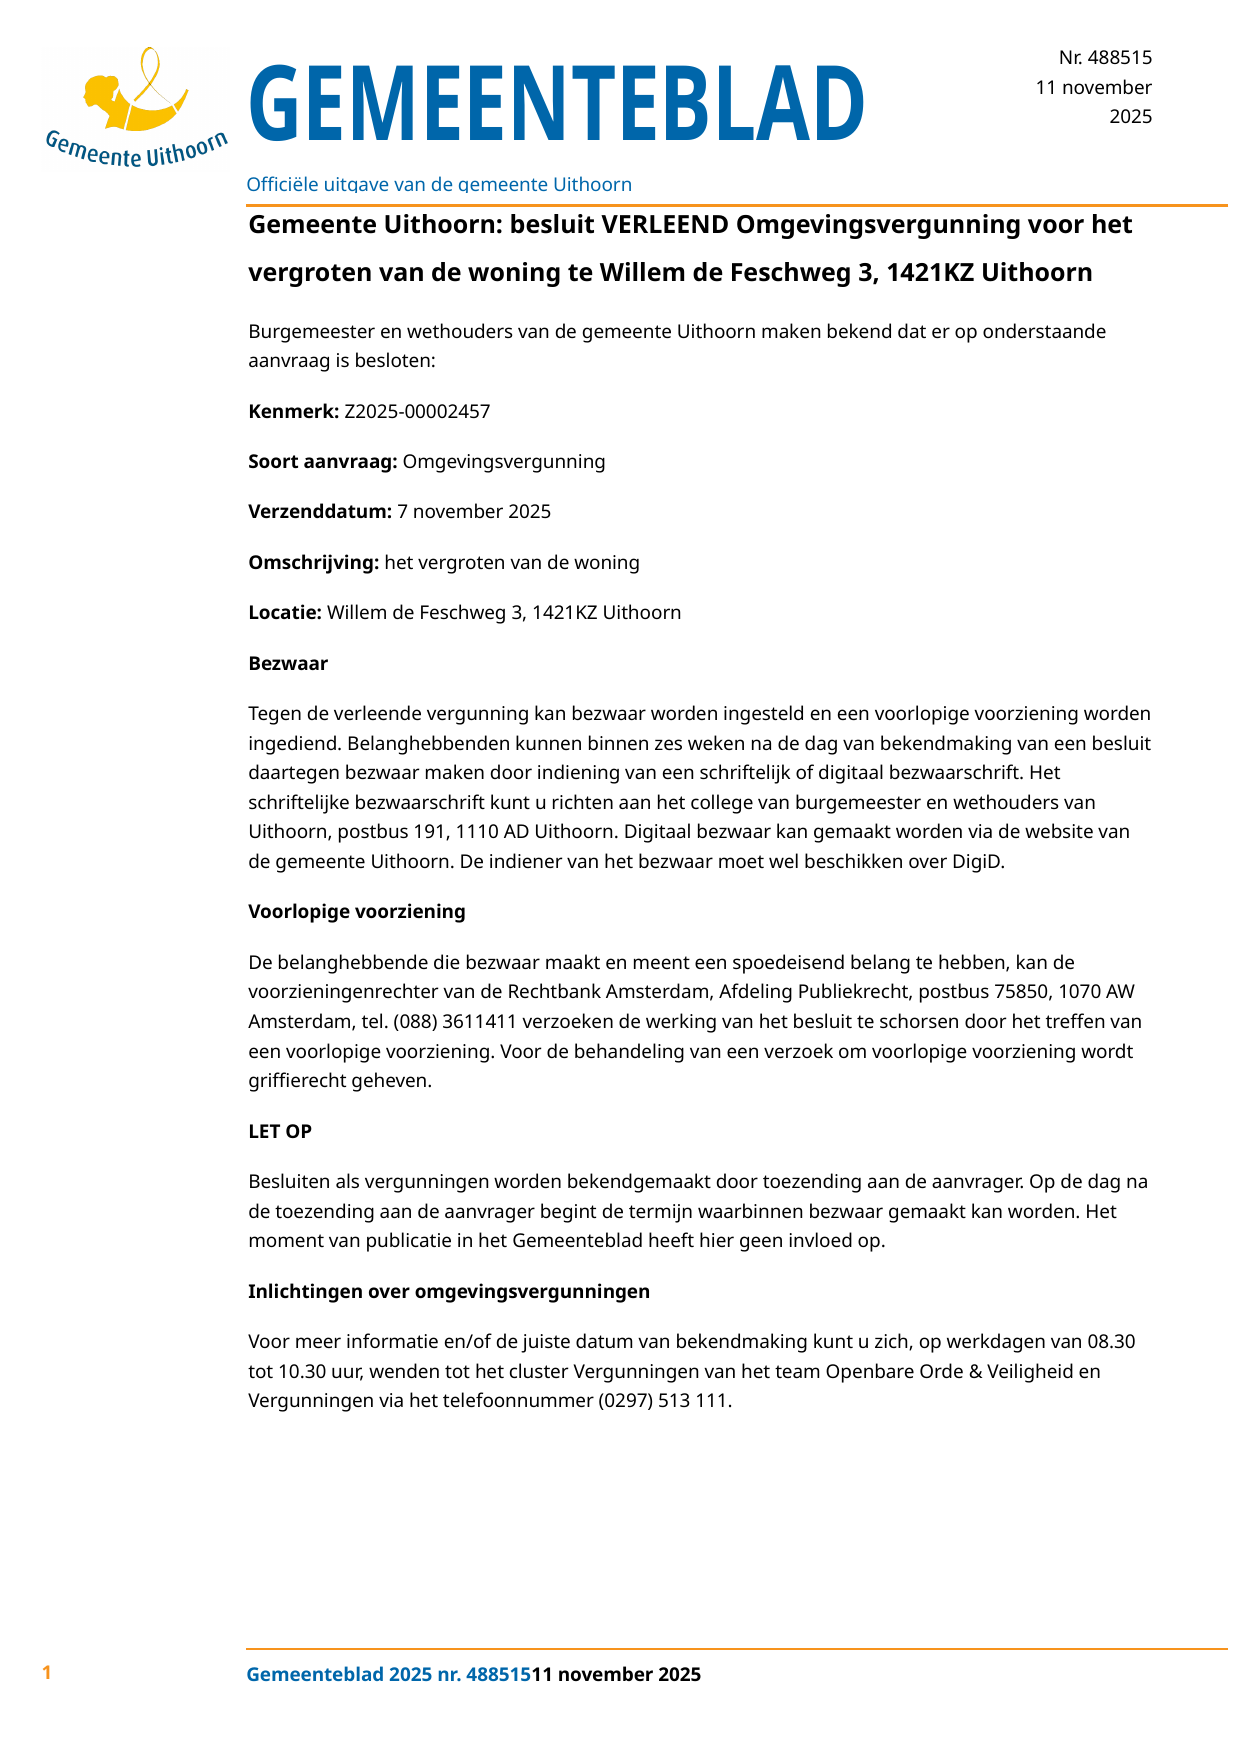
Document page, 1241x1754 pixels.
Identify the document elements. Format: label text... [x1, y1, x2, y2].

text Gemeente Uithoorn: besluit VERLEEND Omgevingsvergunning voor het vergroten van de woning te Willem de Feschweg 3, 1421KZ Uithoorn [248, 207, 1152, 288]
text Locatie: Willem de Feschweg 3, 1421KZ Uithoorn [248, 599, 1152, 625]
text Voorlopige voorziening [248, 899, 1152, 924]
text Burgemeester en wethouders van de gemeente Uithoorn maken bekend dat er op onderstaande aanvraag is besloten: [248, 318, 1152, 373]
picture [41, 47, 231, 172]
text De belanghebbende die bezwaar maakt en meent een spoedeisend belang te hebben, kan de voorzieningenrechter van de Rechtbank Amsterdam, Afdeling Publiekrecht, postbus 75850, 1070 AW Amsterdam, tel. (088) 3611411 verzoeken de werking van het besluit te schorsen door het treffen van een voorlopige voorziening. Voor de behandeling van een verzoek om voorlopige voorziening wordt griffierecht geheven. [248, 949, 1152, 1093]
text Verzenddatum: 7 november 2025 [248, 499, 1152, 524]
text LET OP [248, 1118, 1152, 1144]
text Bezwaar [248, 650, 1152, 676]
text Tegen de verleende vergunning kan bezwaar worden ingesteld en een voorlopige voorziening worden ingediend. Belanghebbenden kunnen binnen zes weken na de dag van bekendmaking van een besluit daartegen bezwaar maken door indiening van een schriftelijk of digitaal bezwaarschrift. Het schriftelijke bezwaarschrift kunt u richten aan het college van burgemeester en wethouders van Uithoorn, postbus 191, 1110 AD Uithoorn. Digitaal bezwaar kan gemaakt worden via de website van de gemeente Uithoorn. De indiener van het bezwaar moet wel beschikken over DigiD. [248, 700, 1152, 874]
text Besluiten als vergunningen worden bekendgemaakt door toezending aan de aanvrager. Op de dag na de toezending aan de aanvrager begint de termijn waarbinnen bezwaar gemaakt kan worden. Het moment van publicatie in het Gemeenteblad heeft hier geen invloed op. [248, 1168, 1152, 1253]
text Inlichtingen over omgevingsvergunningen [248, 1278, 1152, 1304]
text Voor meer informatie en/of de juiste datum van bekendmaking kunt u zich, op werkdagen van 08.30 tot 10.30 uur, wenden tot het cluster Vergunningen van het team Openbare Orde & Veiligheid en Vergunningen via het telefoonnummer (0297) 513 111. [248, 1328, 1152, 1413]
text Omschrijving: het vergroten van de woning [248, 549, 1152, 575]
text Soort aanvraag: Omgevingsvergunning [248, 448, 1152, 474]
text Kenmerk: Z2025-00002457 [248, 398, 1152, 424]
